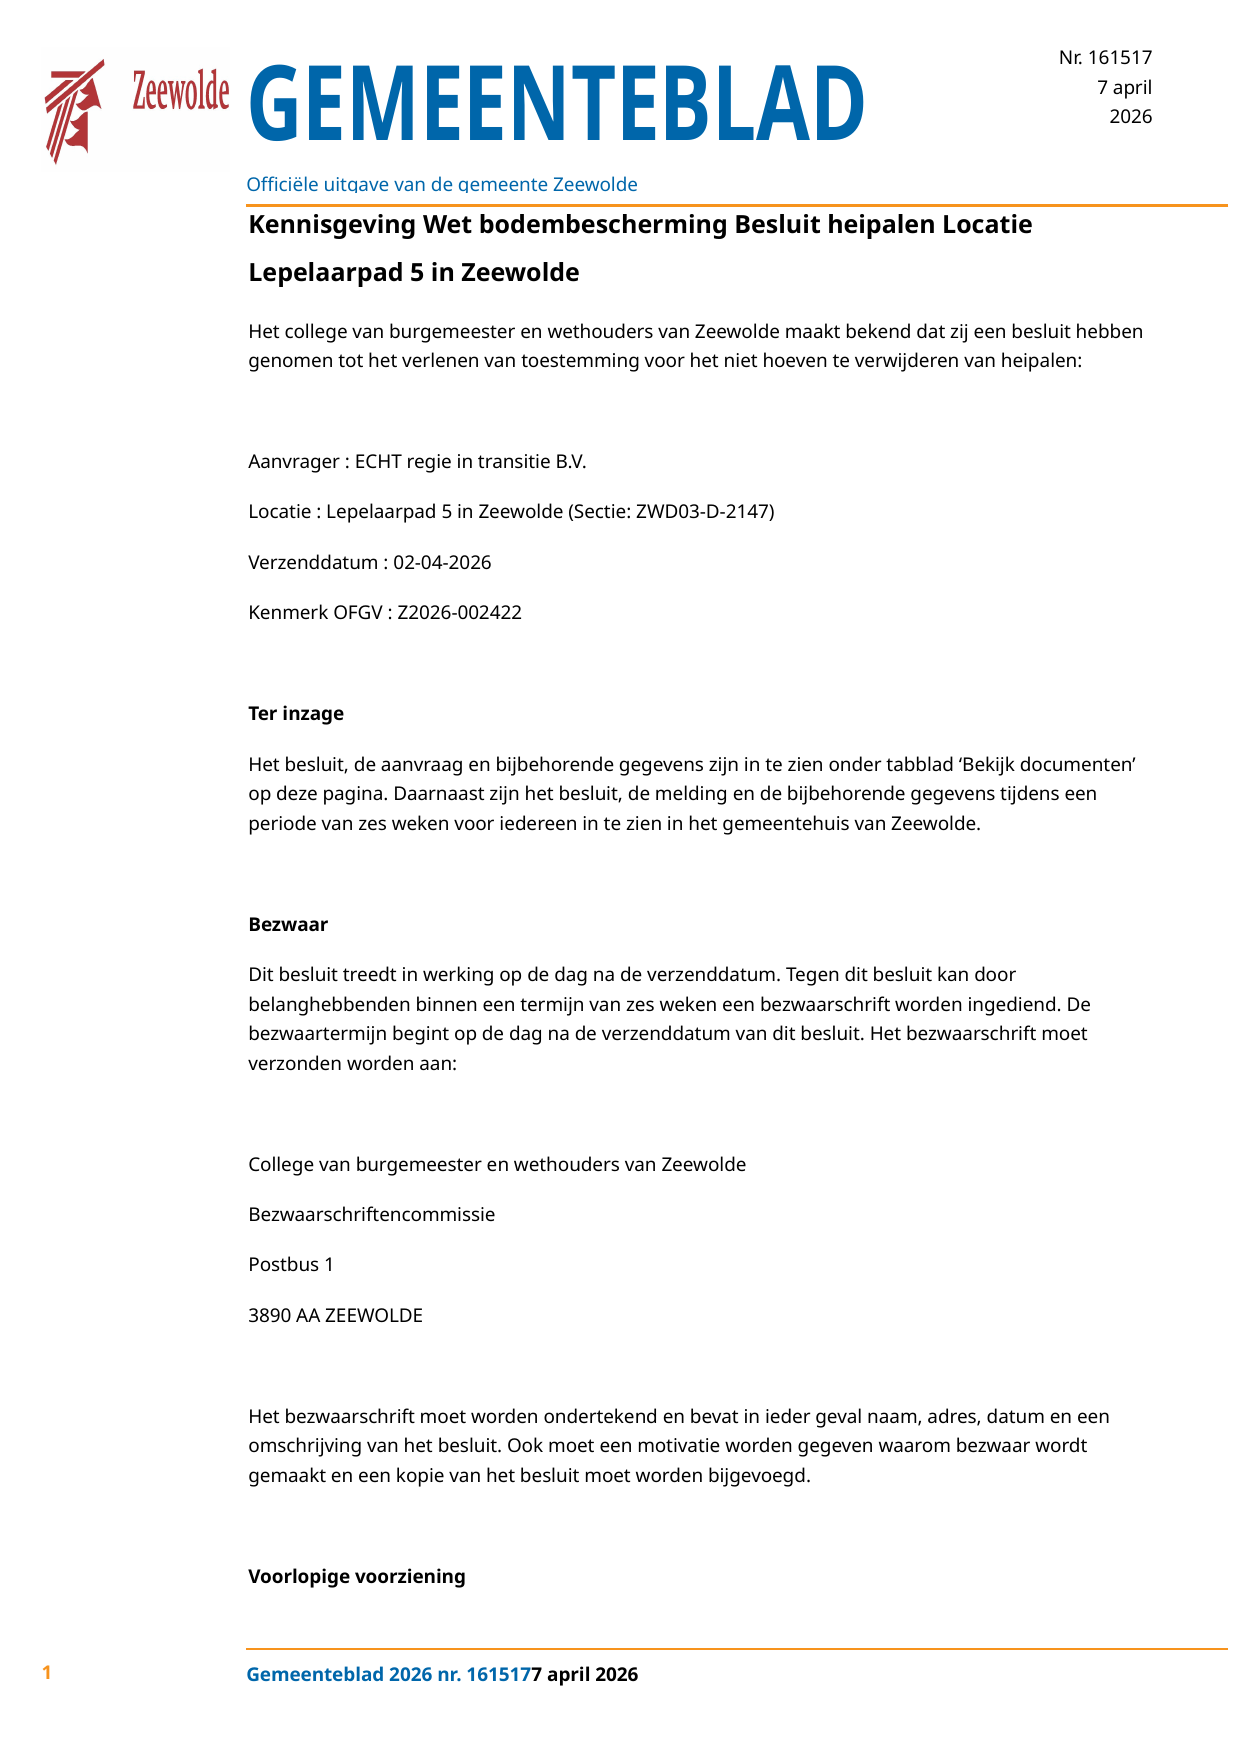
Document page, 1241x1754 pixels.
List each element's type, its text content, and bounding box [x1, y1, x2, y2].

text Kenmerk OFGV : Z2026-002422 [248, 599, 1152, 625]
picture [41, 47, 231, 172]
text Het bezwaarschrift moet worden ondertekend en bevat in ieder geval naam, adres, datum en een omschrijving van het besluit. Ook moet een motivatie worden gegeven waarom bezwaar wordt gemaakt en een kopie van het besluit moet worden bijgevoegd. [248, 1403, 1152, 1488]
text Ter inzage [248, 700, 1152, 726]
text Voorlopige voorziening [248, 1563, 1152, 1589]
text Bezwaar [248, 911, 1152, 937]
text Locatie : Lepelaarpad 5 in Zeewolde (Sectie: ZWD03-D-2147) [248, 499, 1152, 524]
text Kennisgeving Wet bodembescherming Besluit heipalen Locatie Lepelaarpad 5 in Zeewolde [248, 207, 1152, 288]
text Dit besluit treedt in werking op de dag na de verzenddatum. Tegen dit besluit kan door belanghebbenden binnen een termijn van zes weken een bezwaarschrift worden ingediend. De bezwaartermijn begint op de dag na de verzenddatum van dit besluit. Het bezwaarschrift moet verzonden worden aan: [248, 961, 1152, 1076]
text Het college van burgemeester en wethouders van Zeewolde maakt bekend dat zij een besluit hebben genomen tot het verlenen van toestemming voor het niet hoeven te verwijderen van heipalen: [248, 318, 1152, 373]
text 3890 AA ZEEWOLDE [248, 1302, 1152, 1328]
text Postbus 1 [248, 1252, 1152, 1277]
text Bezwaarschriftencommissie [248, 1201, 1152, 1227]
text Aanvrager : ECHT regie in transitie B.V. [248, 448, 1152, 474]
text College van burgemeester en wethouders van Zeewolde [248, 1151, 1152, 1177]
text Verzenddatum : 02-04-2026 [248, 549, 1152, 575]
text Het besluit, de aanvraag en bijbehorende gegevens zijn in te zien onder tabblad ‘Bekijk documenten’ op deze pagina. Daarnaast zijn het besluit, de melding en de bijbehorende gegevens tijdens een periode van zes weken voor iedereen in te zien in het gemeentehuis van Zeewolde. [248, 751, 1152, 836]
